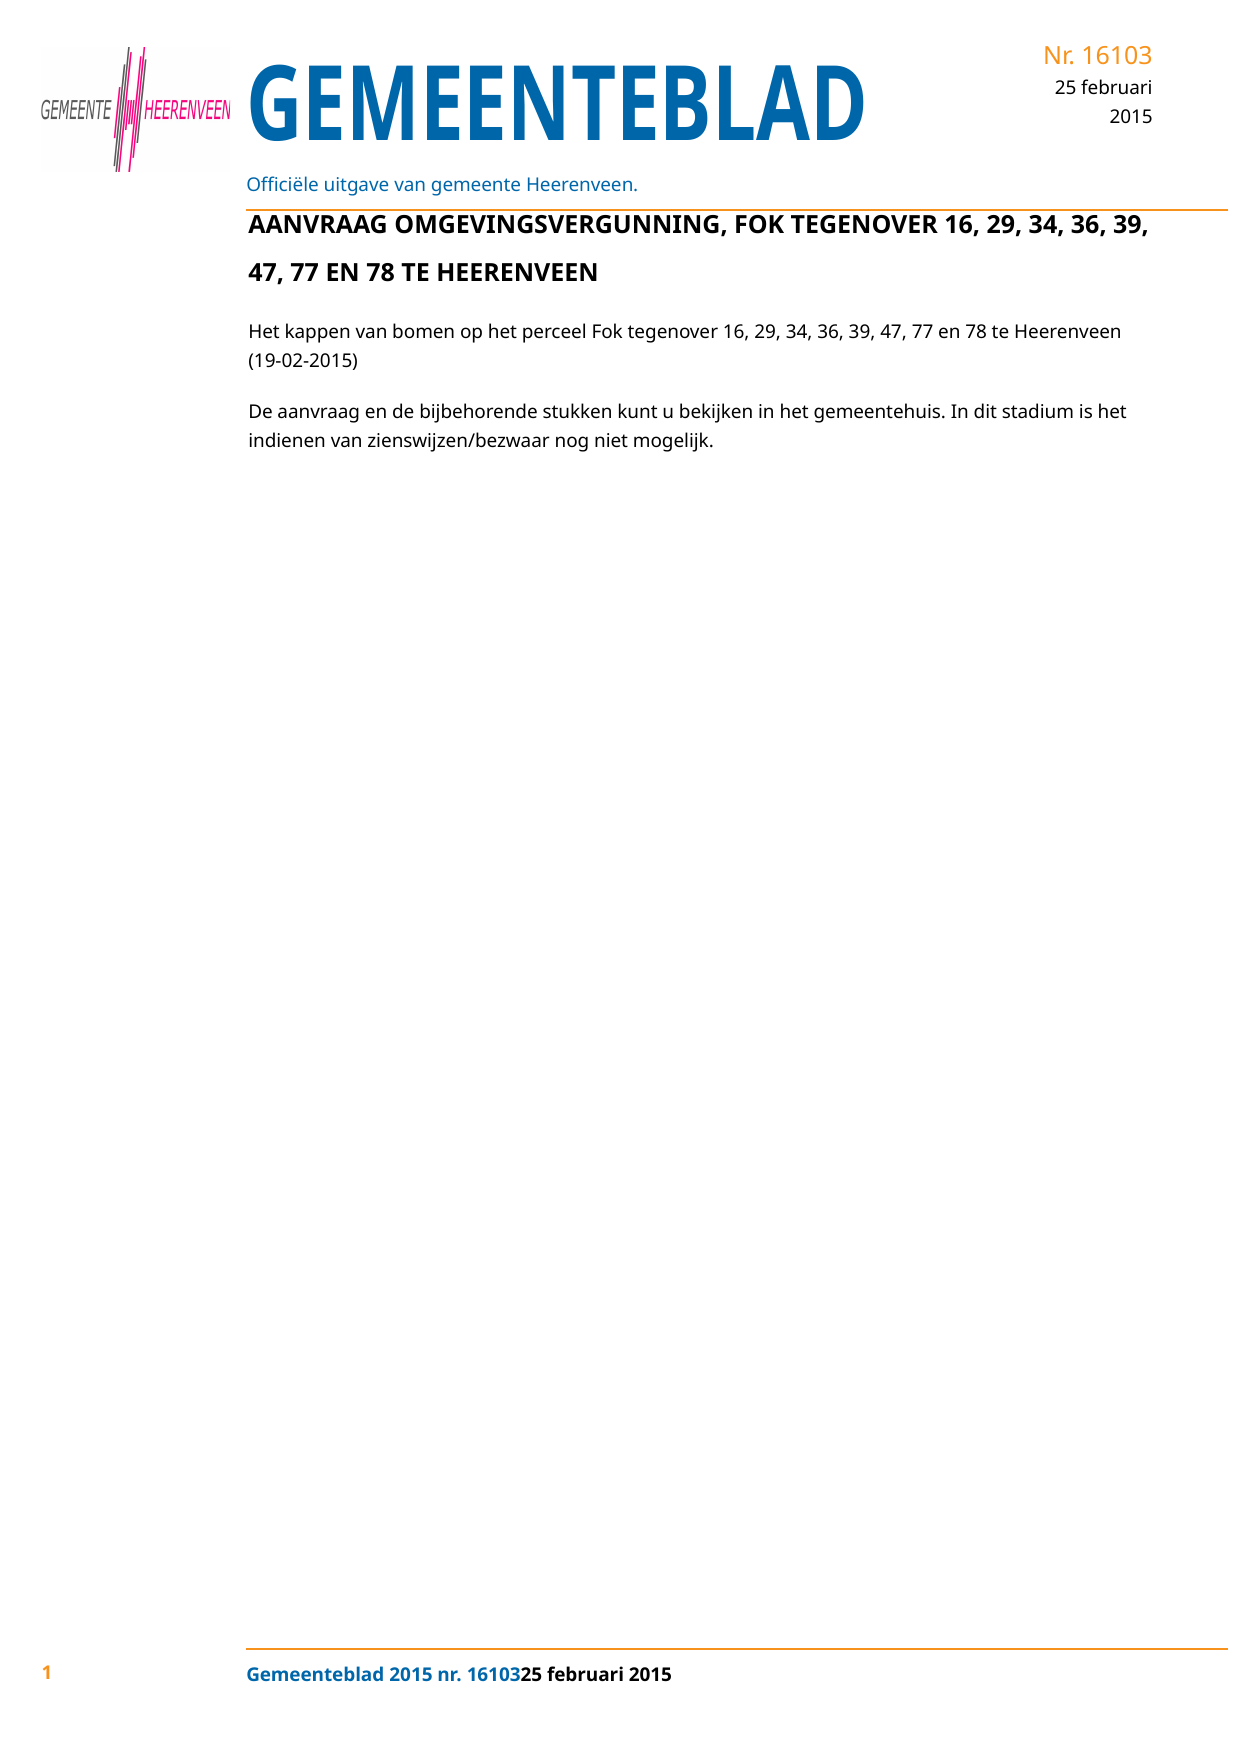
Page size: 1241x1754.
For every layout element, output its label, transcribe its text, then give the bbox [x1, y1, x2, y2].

picture [41, 47, 231, 172]
text De aanvraag en de bijbehorende stukken kunt u bekijken in het gemeentehuis. In dit stadium is het indienen van zienswijzen/bezwaar nog niet mogelijk. [248, 398, 1152, 453]
text Het kappen van bomen op het perceel Fok tegenover 16, 29, 34, 36, 39, 47, 77 en 78 te Heerenveen (19-02-2015) [248, 318, 1152, 373]
text AANVRAAG OMGEVINGSVERGUNNING, FOK TEGENOVER 16, 29, 34, 36, 39, 47, 77 EN 78 TE HEERENVEEN [248, 211, 1152, 288]
